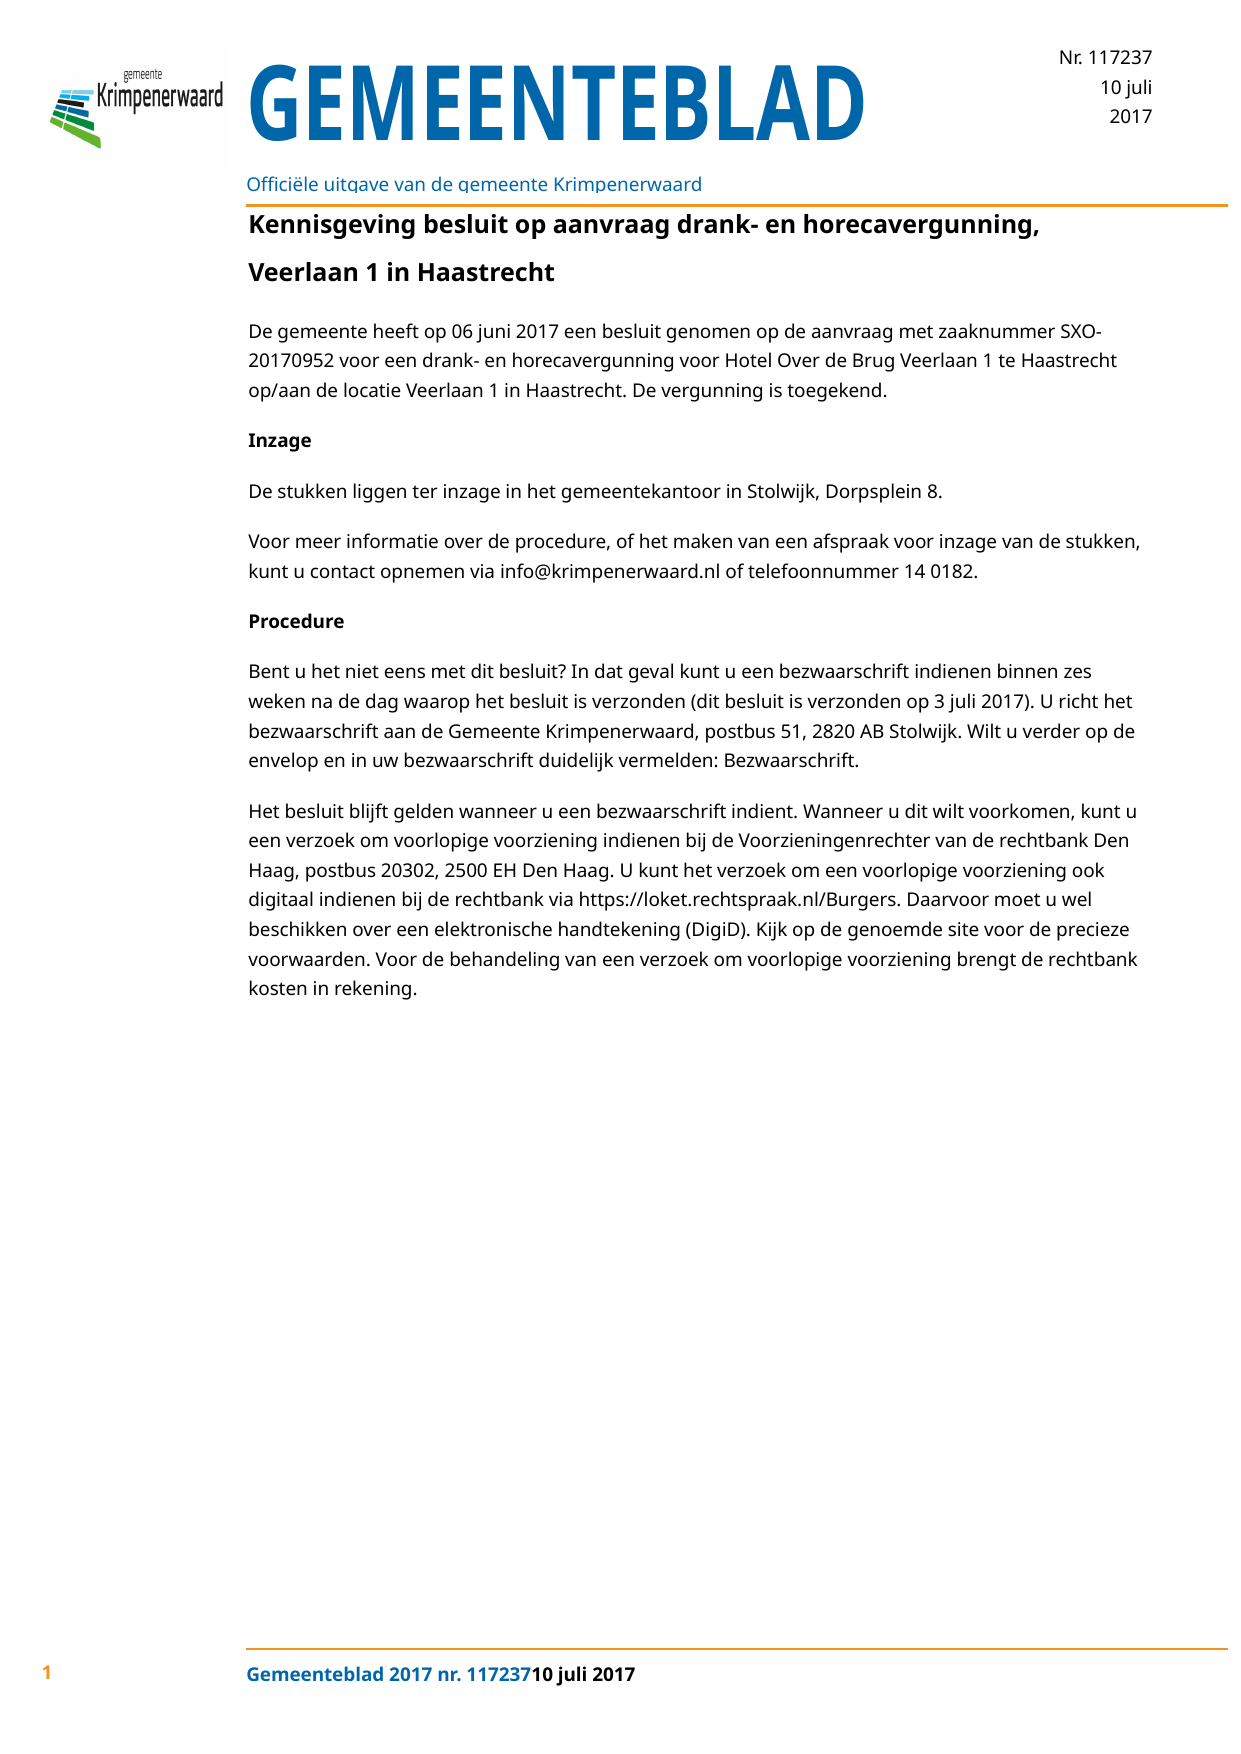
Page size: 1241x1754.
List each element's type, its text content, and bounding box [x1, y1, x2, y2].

text Het besluit blijft gelden wanneer u een bezwaarschrift indient. Wanneer u dit wilt voorkomen, kunt u een verzoek om voorlopige voorziening indienen bij de Voorzieningenrechter van de rechtbank Den Haag, postbus 20302, 2500 EH Den Haag. U kunt het verzoek om een voorlopige voorziening ook digitaal indienen bij de rechtbank via https://loket.rechtspraak.nl/Burgers. Daarvoor moet u wel beschikken over een elektronische handtekening (DigiD). Kijk op de genoemde site voor de precieze voorwaarden. Voor de behandeling van een verzoek om voorlopige voorziening brengt de rechtbank kosten in rekening. [248, 798, 1152, 1001]
text Voor meer informatie over de procedure, of het maken van een afspraak voor inzage van de stukken, kunt u contact opnemen via info@krimpenerwaard.nl of telefoonnummer 14 0182. [248, 528, 1152, 584]
text Procedure [248, 608, 1152, 634]
text Inzage [248, 427, 1152, 453]
text De stukken liggen ter inzage in het gemeentekantoor in Stolwijk, Dorpsplein 8. [248, 478, 1152, 504]
text De gemeente heeft op 06 juni 2017 een besluit genomen op de aanvraag met zaaknummer SXO-20170952 voor een drank- en horecavergunning voor Hotel Over de Brug Veerlaan 1 te Haastrecht op/aan de locatie Veerlaan 1 in Haastrecht. De vergunning is toegekend. [248, 318, 1152, 403]
text Kennisgeving besluit op aanvraag drank- en horecavergunning, Veerlaan 1 in Haastrecht [248, 207, 1152, 288]
text Bent u het niet eens met dit besluit? In dat geval kunt u een bezwaarschrift indienen binnen zes weken na de dag waarop het besluit is verzonden (dit besluit is verzonden op 3 juli 2017). U richt het bezwaarschrift aan de Gemeente Krimpenerwaard, postbus 51, 2820 AB Stolwijk. Wilt u verder op de envelop en in uw bezwaarschrift duidelijk vermelden: Bezwaarschrift. [248, 659, 1152, 773]
picture [41, 47, 231, 172]
